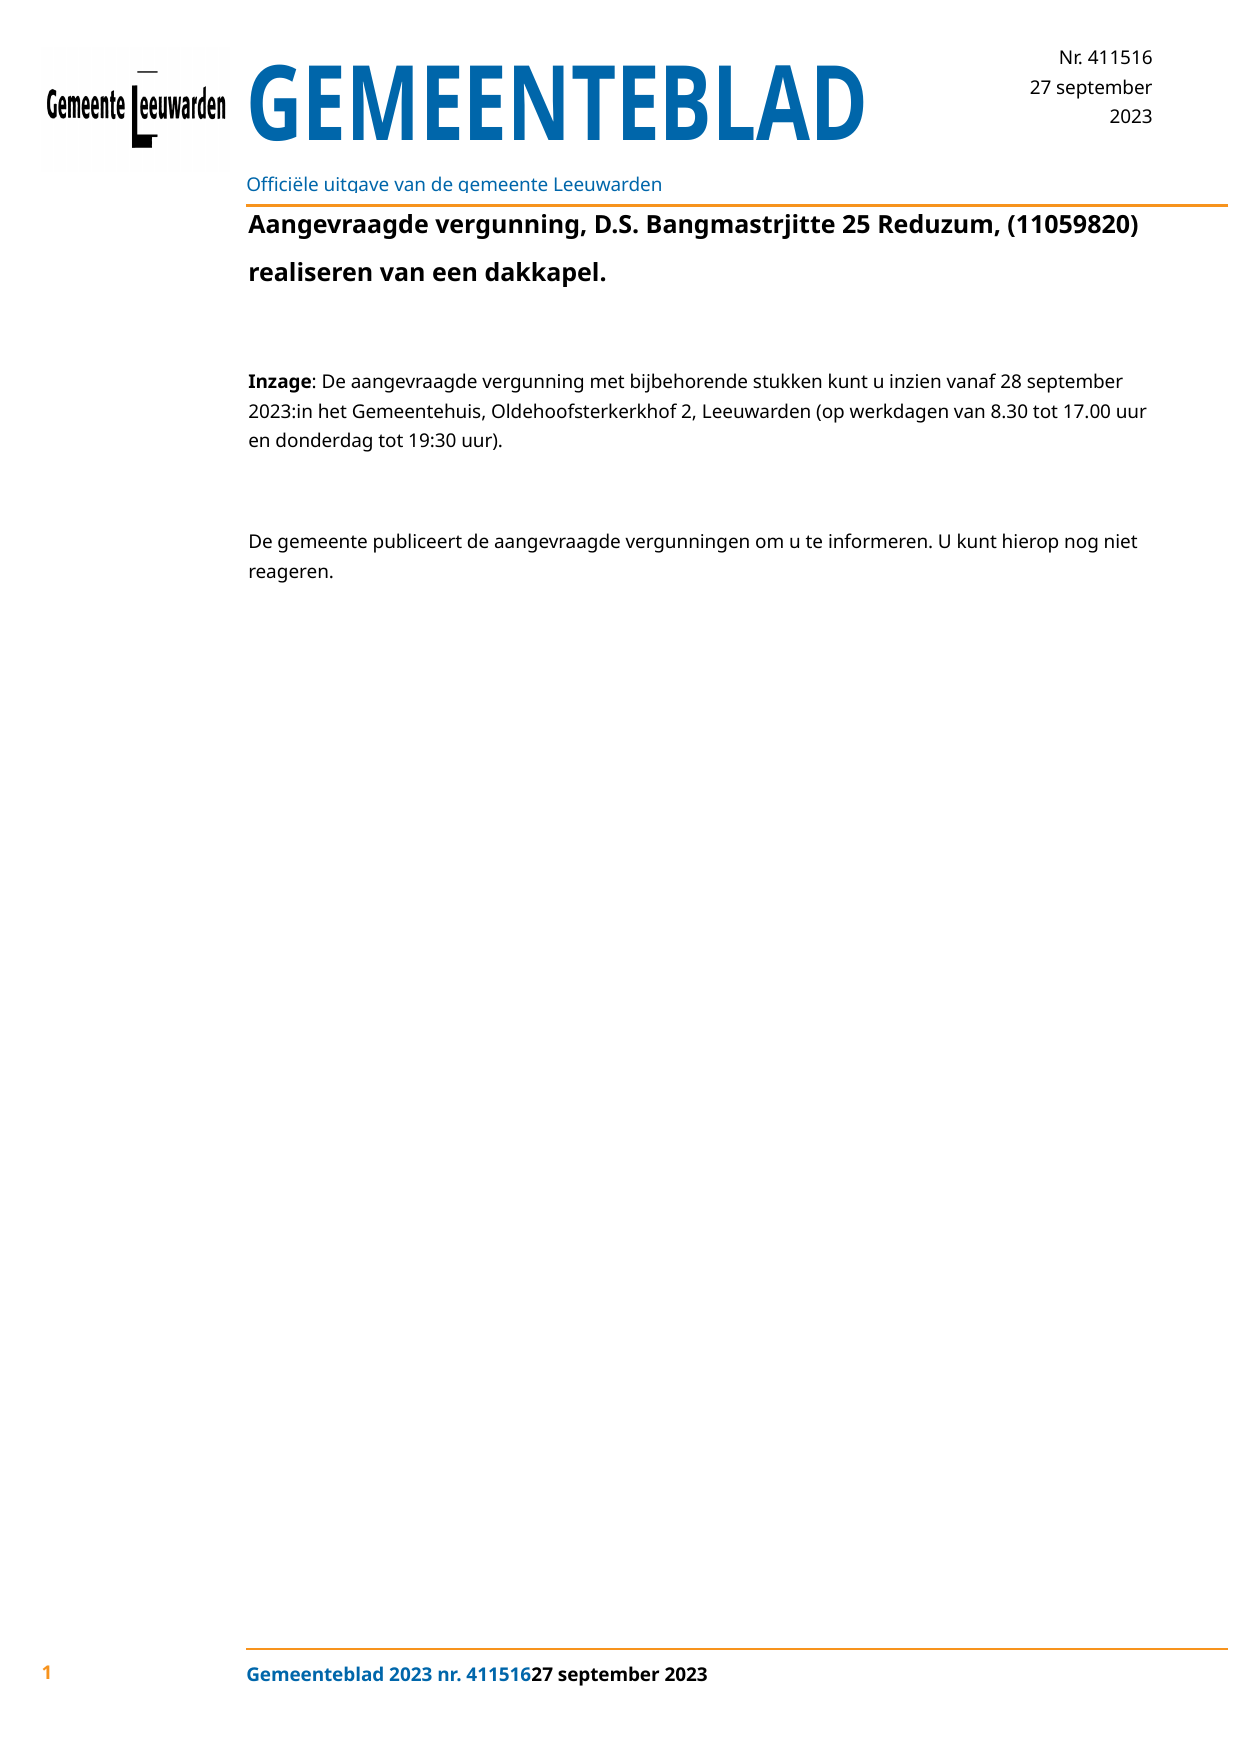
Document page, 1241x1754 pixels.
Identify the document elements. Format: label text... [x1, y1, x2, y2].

text Inzage: De aangevraagde vergunning met bijbehorende stukken kunt u inzien vanaf 28 september 2023:in het Gemeentehuis, Oldehoofsterkerkhof 2, Leeuwarden (op werkdagen van 8.30 tot 17.00 uur en donderdag tot 19:30 uur). [248, 368, 1152, 453]
text De gemeente publiceert de aangevraagde vergunningen om u te informeren. U kunt hierop nog niet reageren. [248, 528, 1152, 584]
text Aangevraagde vergunning, D.S. Bangmastrjitte 25 Reduzum, (11059820) realiseren van een dakkapel. [248, 207, 1152, 288]
picture [41, 47, 231, 172]
